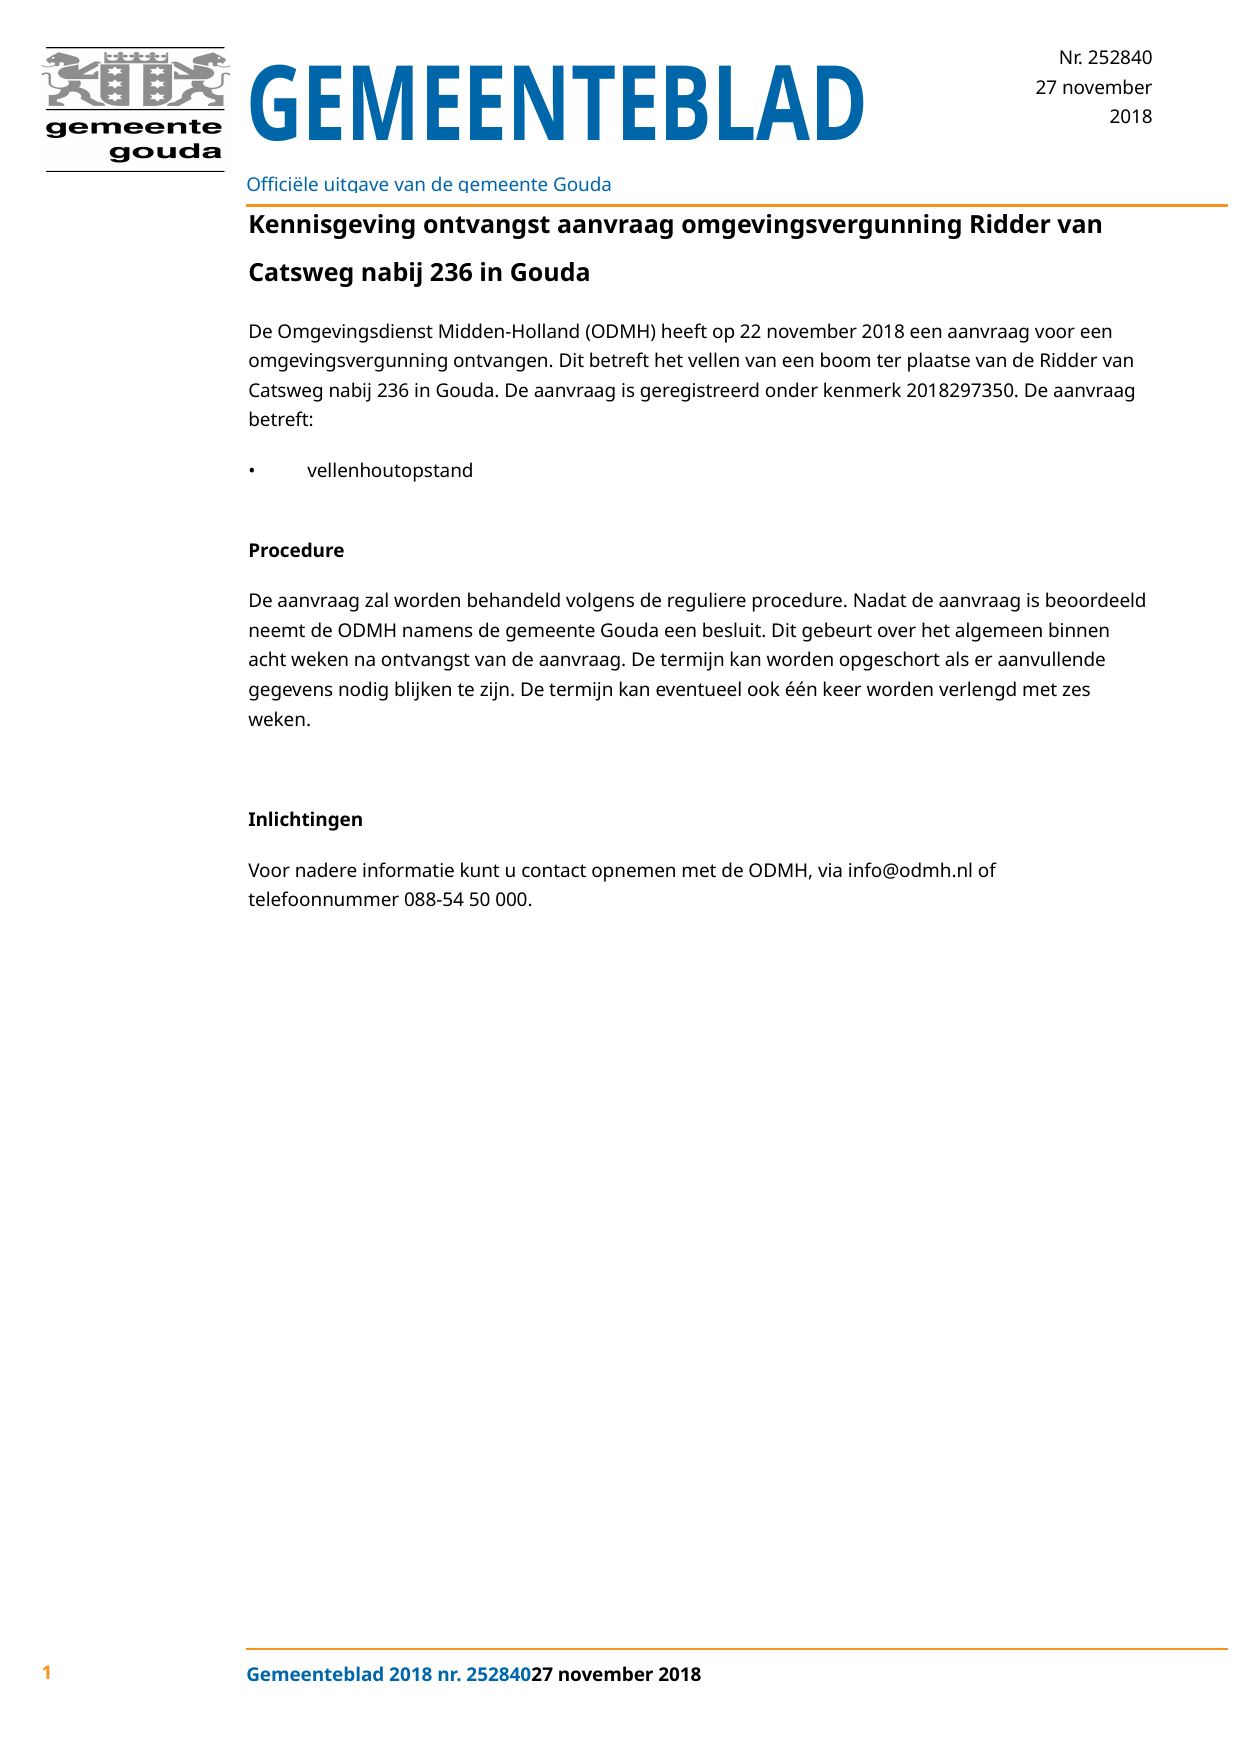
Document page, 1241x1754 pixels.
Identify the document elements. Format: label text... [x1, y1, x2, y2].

list vellenhoutopstand [248, 457, 1152, 483]
text Inlichtingen [248, 807, 1152, 832]
text De Omgevingsdienst Midden-Holland (ODMH) heeft op 22 november 2018 een aanvraag voor een omgevingsvergunning ontvangen. Dit betreft het vellen van een boom ter plaatse van de Ridder van Catsweg nabij 236 in Gouda. De aanvraag is geregistreerd onder kenmerk 2018297350. De aanvraag betreft: [248, 318, 1152, 432]
text De aanvraag zal worden behandeld volgens de reguliere procedure. Nadat de aanvraag is beoordeeld neemt de ODMH namens de gemeente Gouda een besluit. Dit gebeurt over het algemeen binnen acht weken na ontvangst van de aanvraag. De termijn kan worden opgeschort als er aanvullende gegevens nodig blijken te zijn. De termijn kan eventueel ook één keer worden verlengd met zes weken. [248, 587, 1152, 732]
text Kennisgeving ontvangst aanvraag omgevingsvergunning Ridder van Catsweg nabij 236 in Gouda [248, 207, 1152, 288]
picture [41, 47, 231, 172]
text Procedure [248, 537, 1152, 563]
text Voor nadere informatie kunt u contact opnemen met de ODMH, via info@odmh.nl of telefoonnummer 088-54 50 000. [248, 857, 1152, 912]
